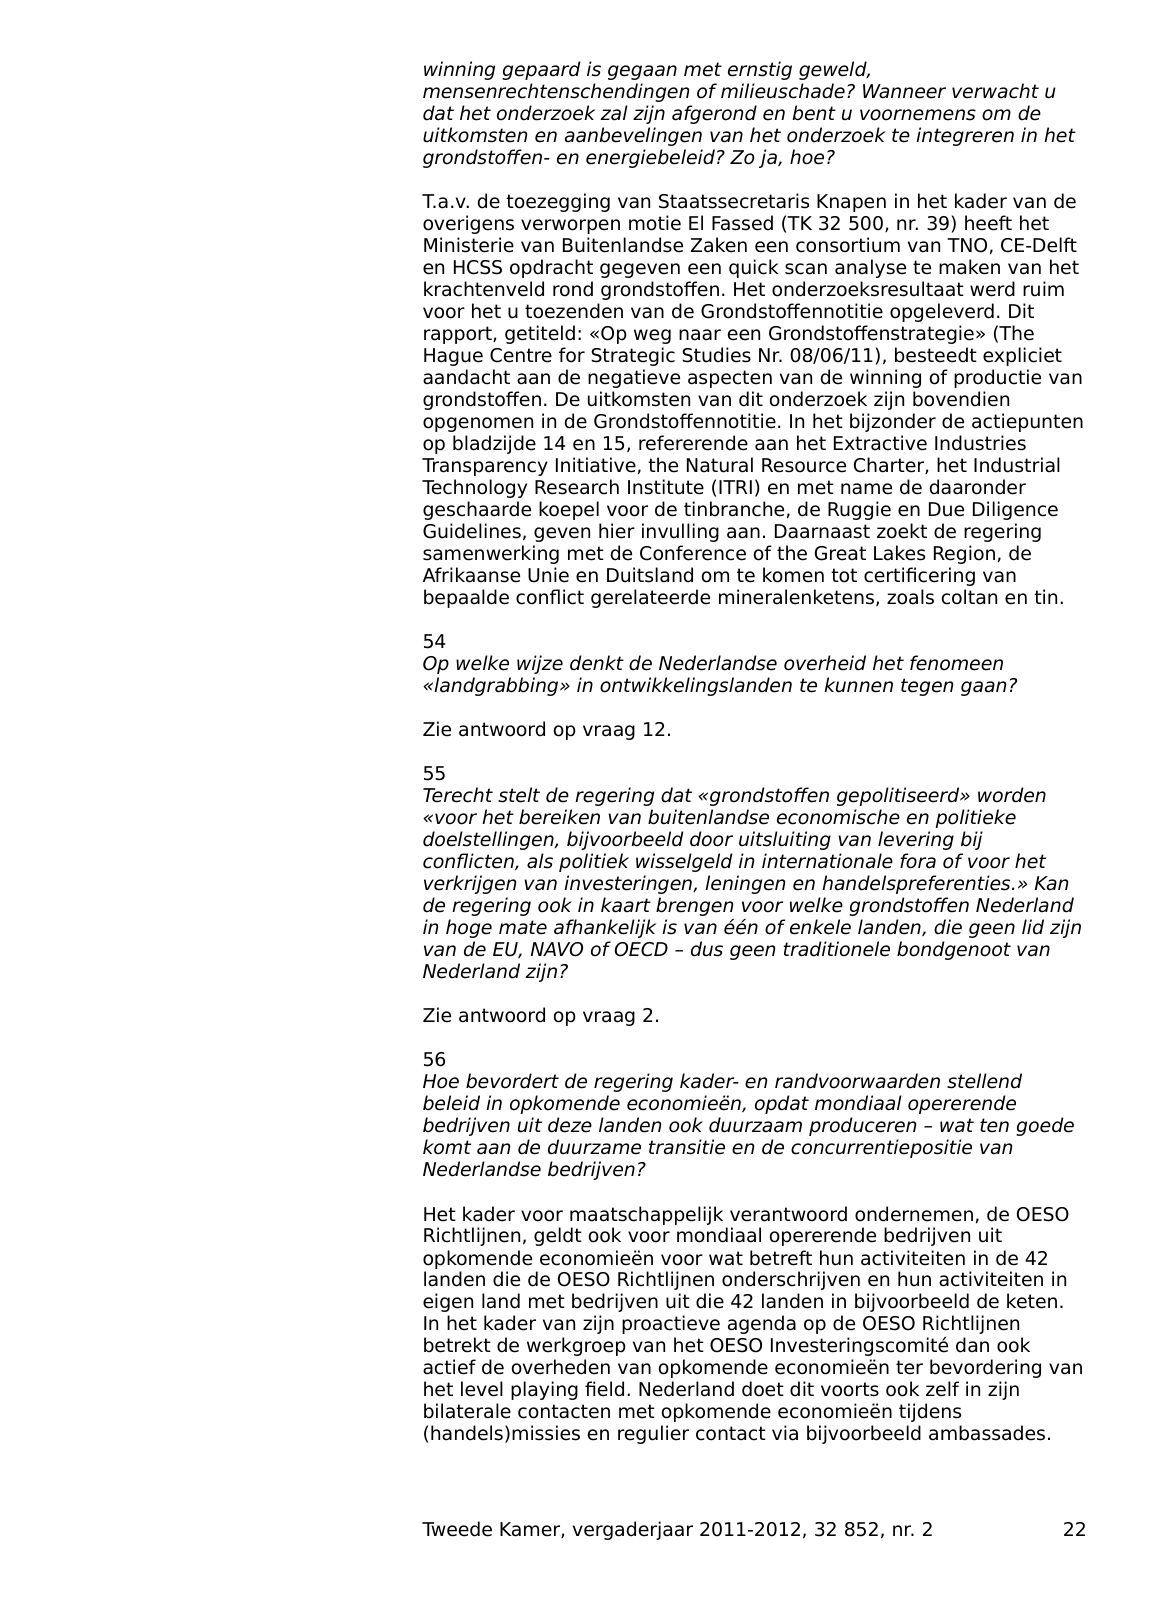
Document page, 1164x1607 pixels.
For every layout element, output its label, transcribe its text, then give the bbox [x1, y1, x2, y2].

text winning gepaard is gegaan met ernstig geweld, mensenrechtenschendingen of milieuschade? Wanneer verwacht u dat het onderzoek zal zijn afgerond en bent u voornemens om de uitkomsten en aanbevelingen van het onderzoek te integreren in het grondstoffen- en energiebeleid? Zo ja, hoe? [422, 59, 1087, 169]
text Het kader voor maatschappelijk verantwoord ondernemen, de OESO Richtlijnen, geldt ook voor mondiaal opererende bedrijven uit opkomende economieën voor wat betreft hun activiteiten in de 42 landen die de OESO Richtlijnen onderschrijven en hun activiteiten in eigen land met bedrijven uit die 42 landen in bijvoorbeeld de keten. In het kader van zijn proactieve agenda op de OESO Richtlijnen betrekt de werkgroep van het OESO Investeringscomité dan ook actief de overheden van opkomende economieën ter bevordering van het level playing field. Nederland doet dit voorts ook zelf in zijn bilaterale contacten met opkomende economieën tijdens (handels)missies en regulier contact via bijvoorbeeld ambassades. [422, 1203, 1087, 1445]
text Zie antwoord op vraag 12. [422, 719, 1087, 741]
text Op welke wijze denkt de Nederlandse overheid het fenomeen «landgrabbing» in ontwikkelingslanden te kunnen tegen gaan? [422, 653, 1087, 697]
text 54 [422, 631, 1087, 653]
text 55 [422, 763, 1087, 785]
text T.a.v. de toezegging van Staatssecretaris Knapen in het kader van de overigens verworpen motie El Fassed (TK 32 500, nr. 39) heeft het Ministerie van Buitenlandse Zaken een consortium van TNO, CE-Delft en HCSS opdracht gegeven een quick scan analyse te maken van het krachtenveld rond grondstoffen. Het onderzoeksresultaat werd ruim voor het u toezenden van de Grondstoffennotitie opgeleverd. Dit rapport, getiteld: «Op weg naar een Grondstoffenstrategie» (The Hague Centre for Strategic Studies Nr. 08/06/11), besteedt expliciet aandacht aan de negatieve aspecten van de winning of productie van grondstoffen. De uitkomsten van dit onderzoek zijn bovendien opgenomen in de Grondstoffennotitie. In het bijzonder de actiepunten op bladzijde 14 en 15, refererende aan het Extractive Industries Transparency Initiative, the Natural Resource Charter, het Industrial Technology Research Institute (ITRI) en met name de daaronder geschaarde koepel voor de tinbranche, de Ruggie en Due Diligence Guidelines, geven hier invulling aan. Daarnaast zoekt de regering samenwerking met de Conference of the Great Lakes Region, de Afrikaanse Unie en Duitsland om te komen tot certificering van bepaalde conflict gerelateerde mineralenketens, zoals coltan en tin. [422, 191, 1087, 609]
text Hoe bevordert de regering kader- en randvoorwaarden stellend beleid in opkomende economieën, opdat mondiaal opererende bedrijven uit deze landen ook duurzaam produceren – wat ten goede komt aan de duurzame transitie en de concurrentiepositie van Nederlandse bedrijven? [422, 1071, 1087, 1181]
text Terecht stelt de regering dat «grondstoffen gepolitiseerd» worden «voor het bereiken van buitenlandse economische en politieke doelstellingen, bijvoorbeeld door uitsluiting van levering bij conflicten, als politiek wisselgeld in internationale fora of voor het verkrijgen van investeringen, leningen en handelspreferenties.» Kan de regering ook in kaart brengen voor welke grondstoffen Nederland in hoge mate afhankelijk is van één of enkele landen, die geen lid zijn van de EU, NAVO of OECD – dus geen traditionele bondgenoot van Nederland zijn? [422, 785, 1087, 983]
text Zie antwoord op vraag 2. [422, 1005, 1087, 1027]
text 56 [422, 1049, 1087, 1071]
